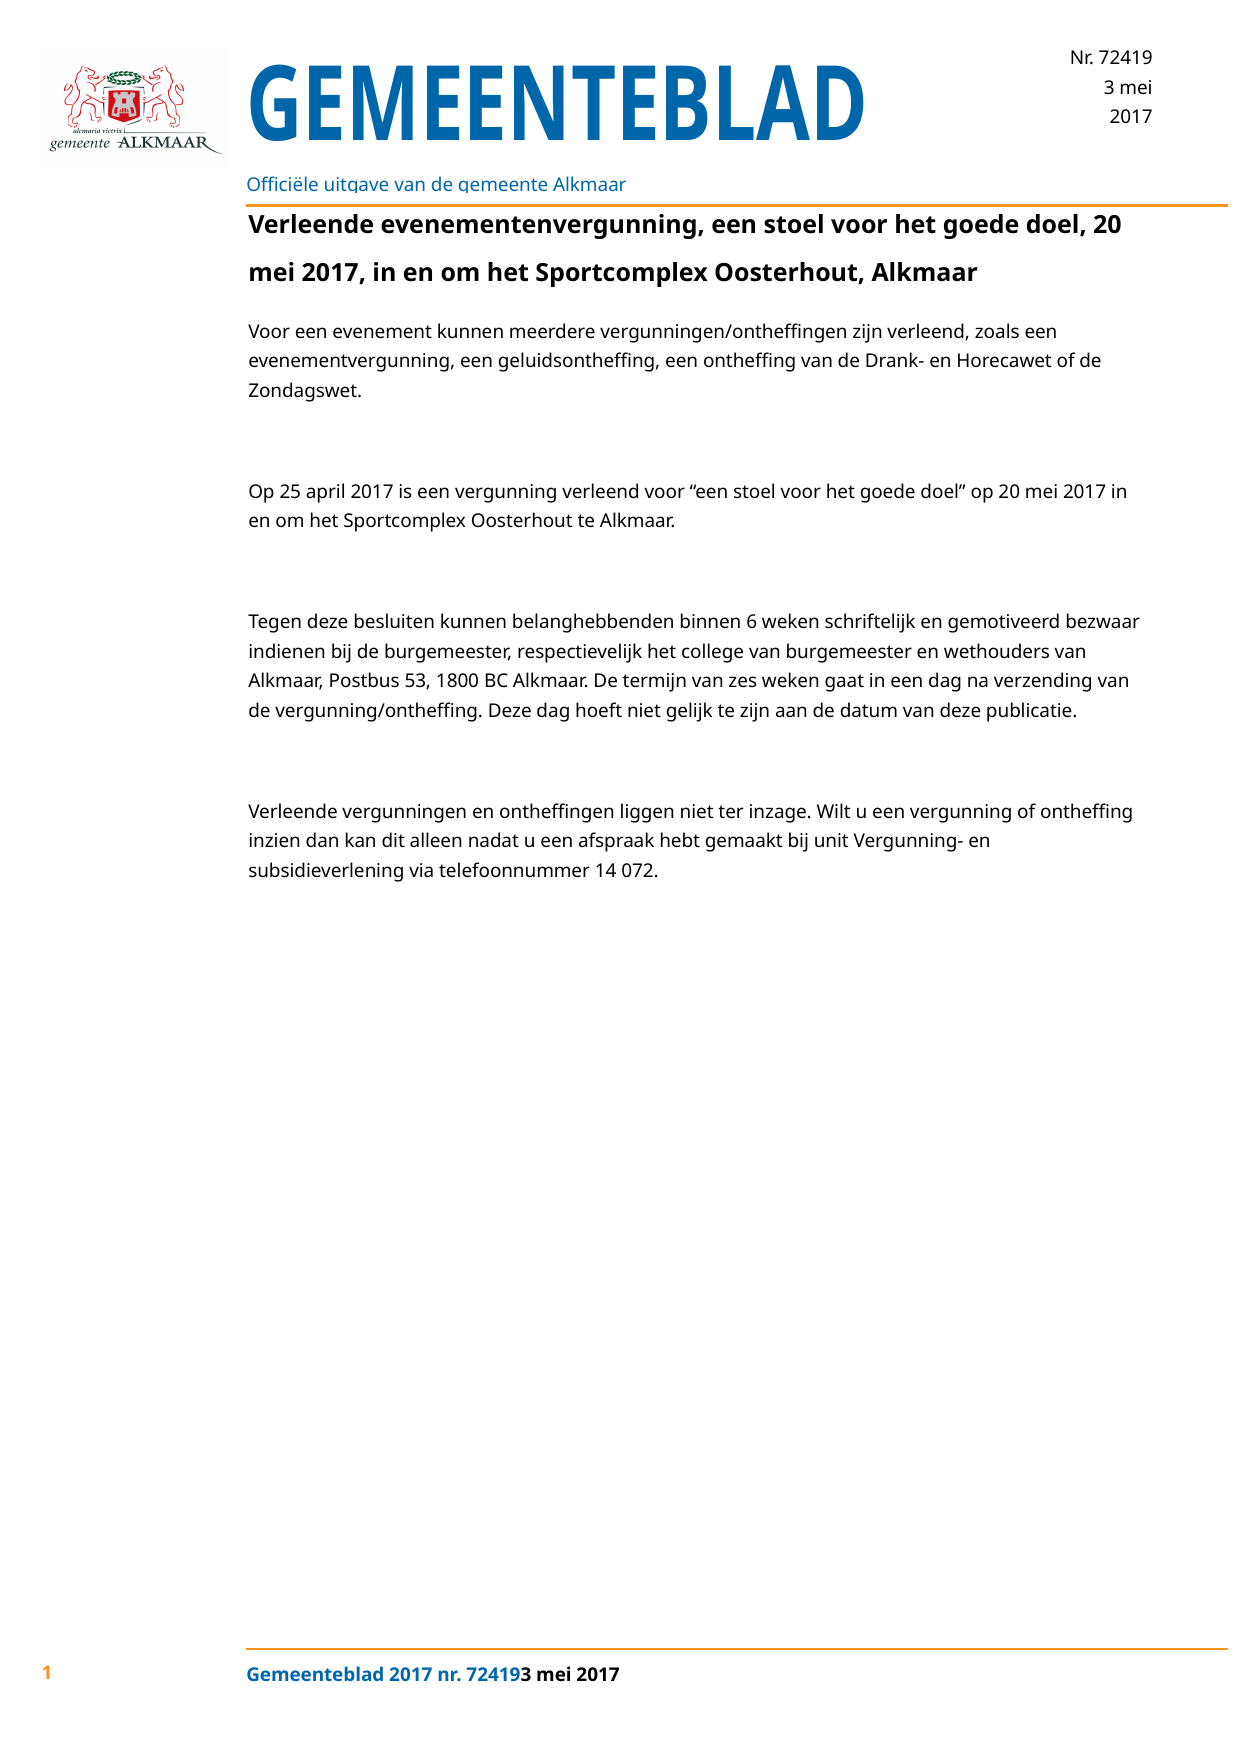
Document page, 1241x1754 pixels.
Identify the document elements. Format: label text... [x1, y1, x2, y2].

text Op 25 april 2017 is een vergunning verleend voor “een stoel voor het goede doel” op 20 mei 2017 in en om het Sportcomplex Oosterhout te Alkmaar. [248, 478, 1152, 533]
text Voor een evenement kunnen meerdere vergunningen/ontheffingen zijn verleend, zoals een evenementvergunning, een geluidsontheffing, een ontheffing van de Drank- en Horecawet of de Zondagswet. [248, 318, 1152, 403]
picture [41, 47, 231, 172]
text Tegen deze besluiten kunnen belanghebbenden binnen 6 weken schriftelijk en gemotiveerd bezwaar indienen bij de burgemeester, respectievelijk het college van burgemeester en wethouders van Alkmaar, Postbus 53, 1800 BC Alkmaar. De termijn van zes weken gaat in een dag na verzending van de vergunning/ontheffing. Deze dag hoeft niet gelijk te zijn aan de datum van deze publicatie. [248, 608, 1152, 723]
text Verleende vergunningen en ontheffingen liggen niet ter inzage. Wilt u een vergunning of ontheffing inzien dan kan dit alleen nadat u een afspraak hebt gemaakt bij unit Vergunning- en subsidieverlening via telefoonnummer 14 072. [248, 798, 1152, 883]
text Verleende evenementenvergunning, een stoel voor het goede doel, 20 mei 2017, in en om het Sportcomplex Oosterhout, Alkmaar [248, 207, 1152, 288]
